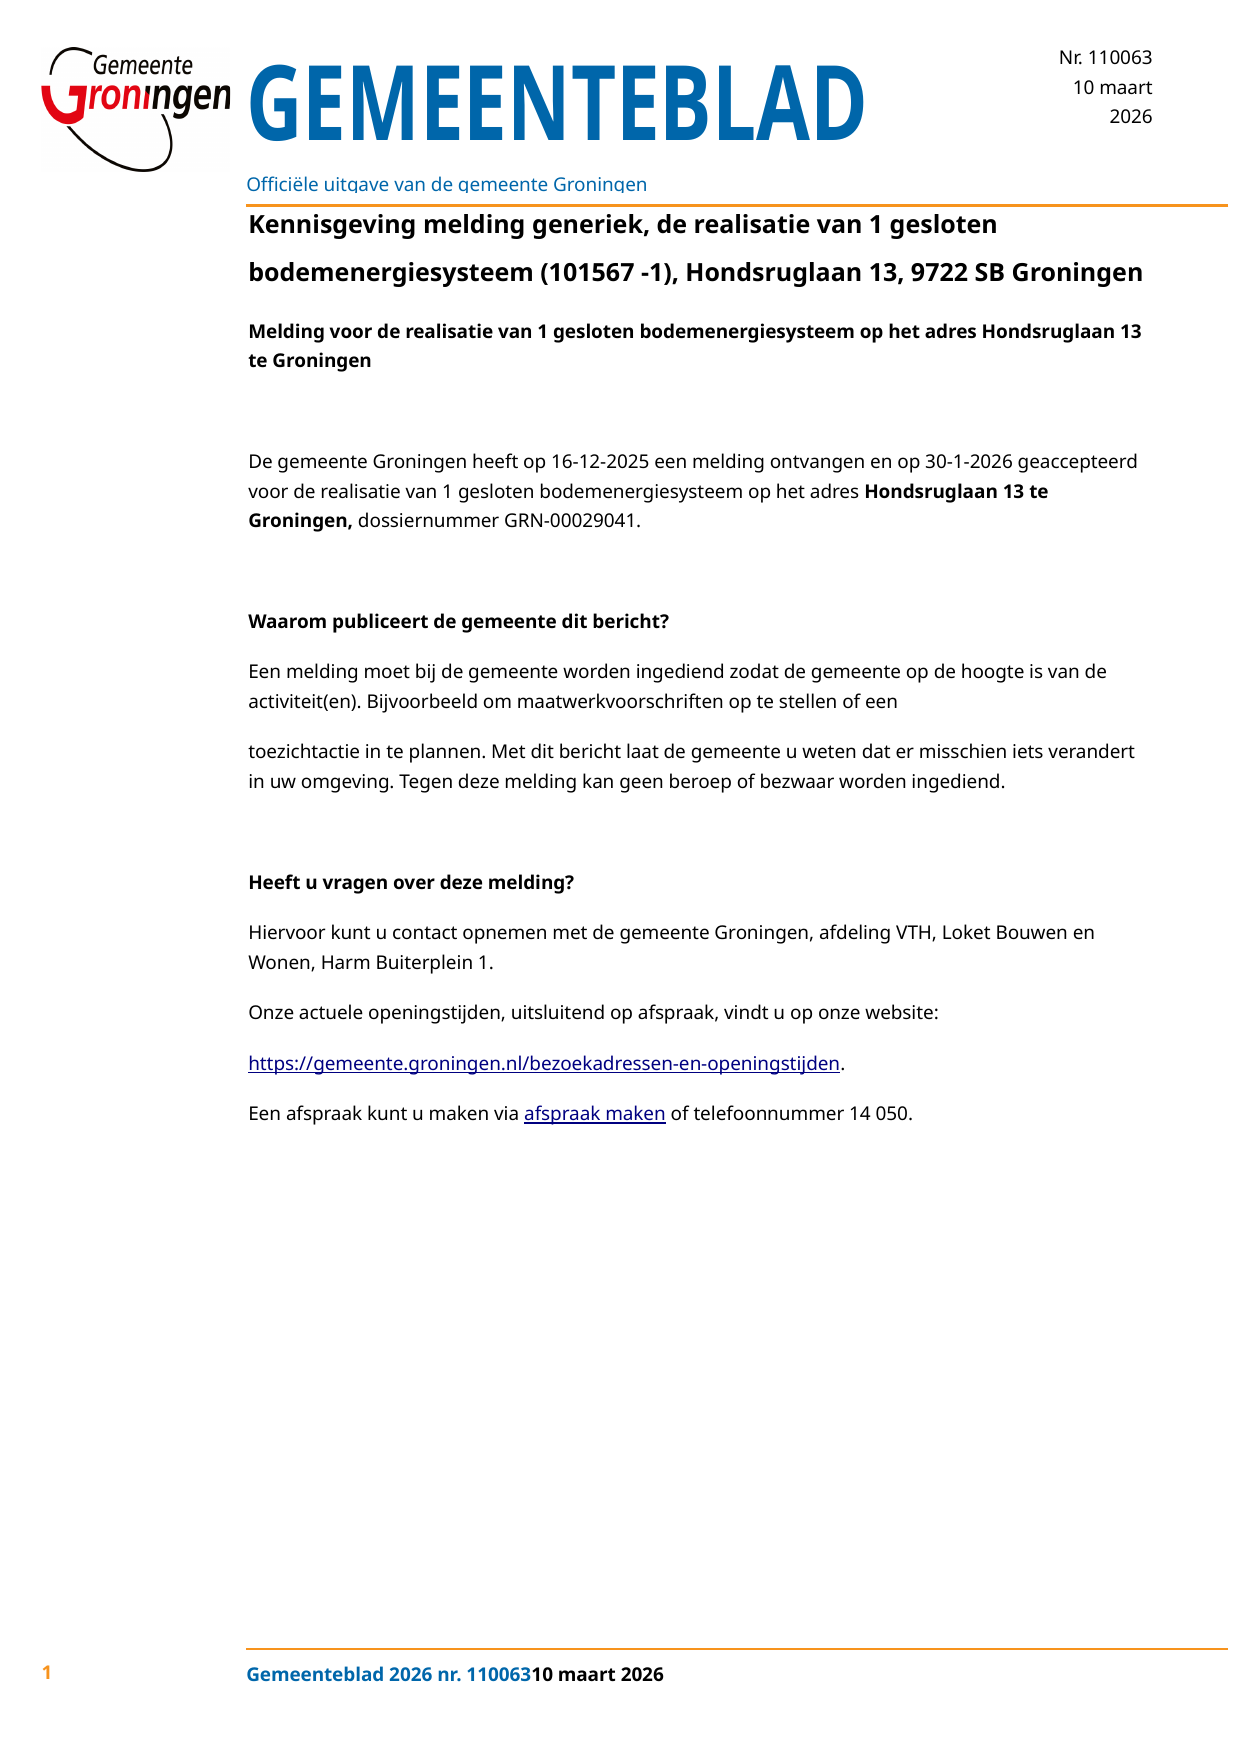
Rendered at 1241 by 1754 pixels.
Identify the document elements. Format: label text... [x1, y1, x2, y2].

picture [41, 47, 231, 172]
text Hiervoor kunt u contact opnemen met de gemeente Groningen, afdeling VTH, Loket Bouwen en Wonen, Harm Buiterplein 1. [248, 919, 1152, 975]
text Een melding moet bij de gemeente worden ingediend zodat de gemeente op de hoogte is van de activiteit(en). Bijvoorbeeld om maatwerkvoorschriften op te stellen of een [248, 659, 1152, 714]
text De gemeente Groningen heeft op 16-12-2025 een melding ontvangen en op 30-1-2026 geaccepteerd voor de realisatie van 1 gesloten bodemenergiesysteem op het adres Hondsruglaan 13 te Groningen, dossiernummer GRN-00029041. [248, 448, 1152, 533]
text https://gemeente.groningen.nl/bezoekadressen-en-openingstijden. [248, 1050, 1152, 1076]
text Een afspraak kunt u maken via afspraak maken of telefoonnummer 14 050. [248, 1100, 1152, 1126]
text Onze actuele openingstijden, uitsluitend op afspraak, vindt u op onze website: [248, 999, 1152, 1025]
text toezichtactie in te plannen. Met dit bericht laat de gemeente u weten dat er misschien iets verandert in uw omgeving. Tegen deze melding kan geen beroep of bezwaar worden ingediend. [248, 739, 1152, 794]
text Heeft u vragen over deze melding? [248, 869, 1152, 895]
text Waarom publiceert de gemeente dit bericht? [248, 608, 1152, 634]
text Melding voor de realisatie van 1 gesloten bodemenergiesysteem op het adres Hondsruglaan 13 te Groningen [248, 318, 1152, 373]
text Kennisgeving melding generiek, de realisatie van 1 gesloten bodemenergiesysteem (101567 -1), Hondsruglaan 13, 9722 SB Groningen [248, 207, 1152, 288]
